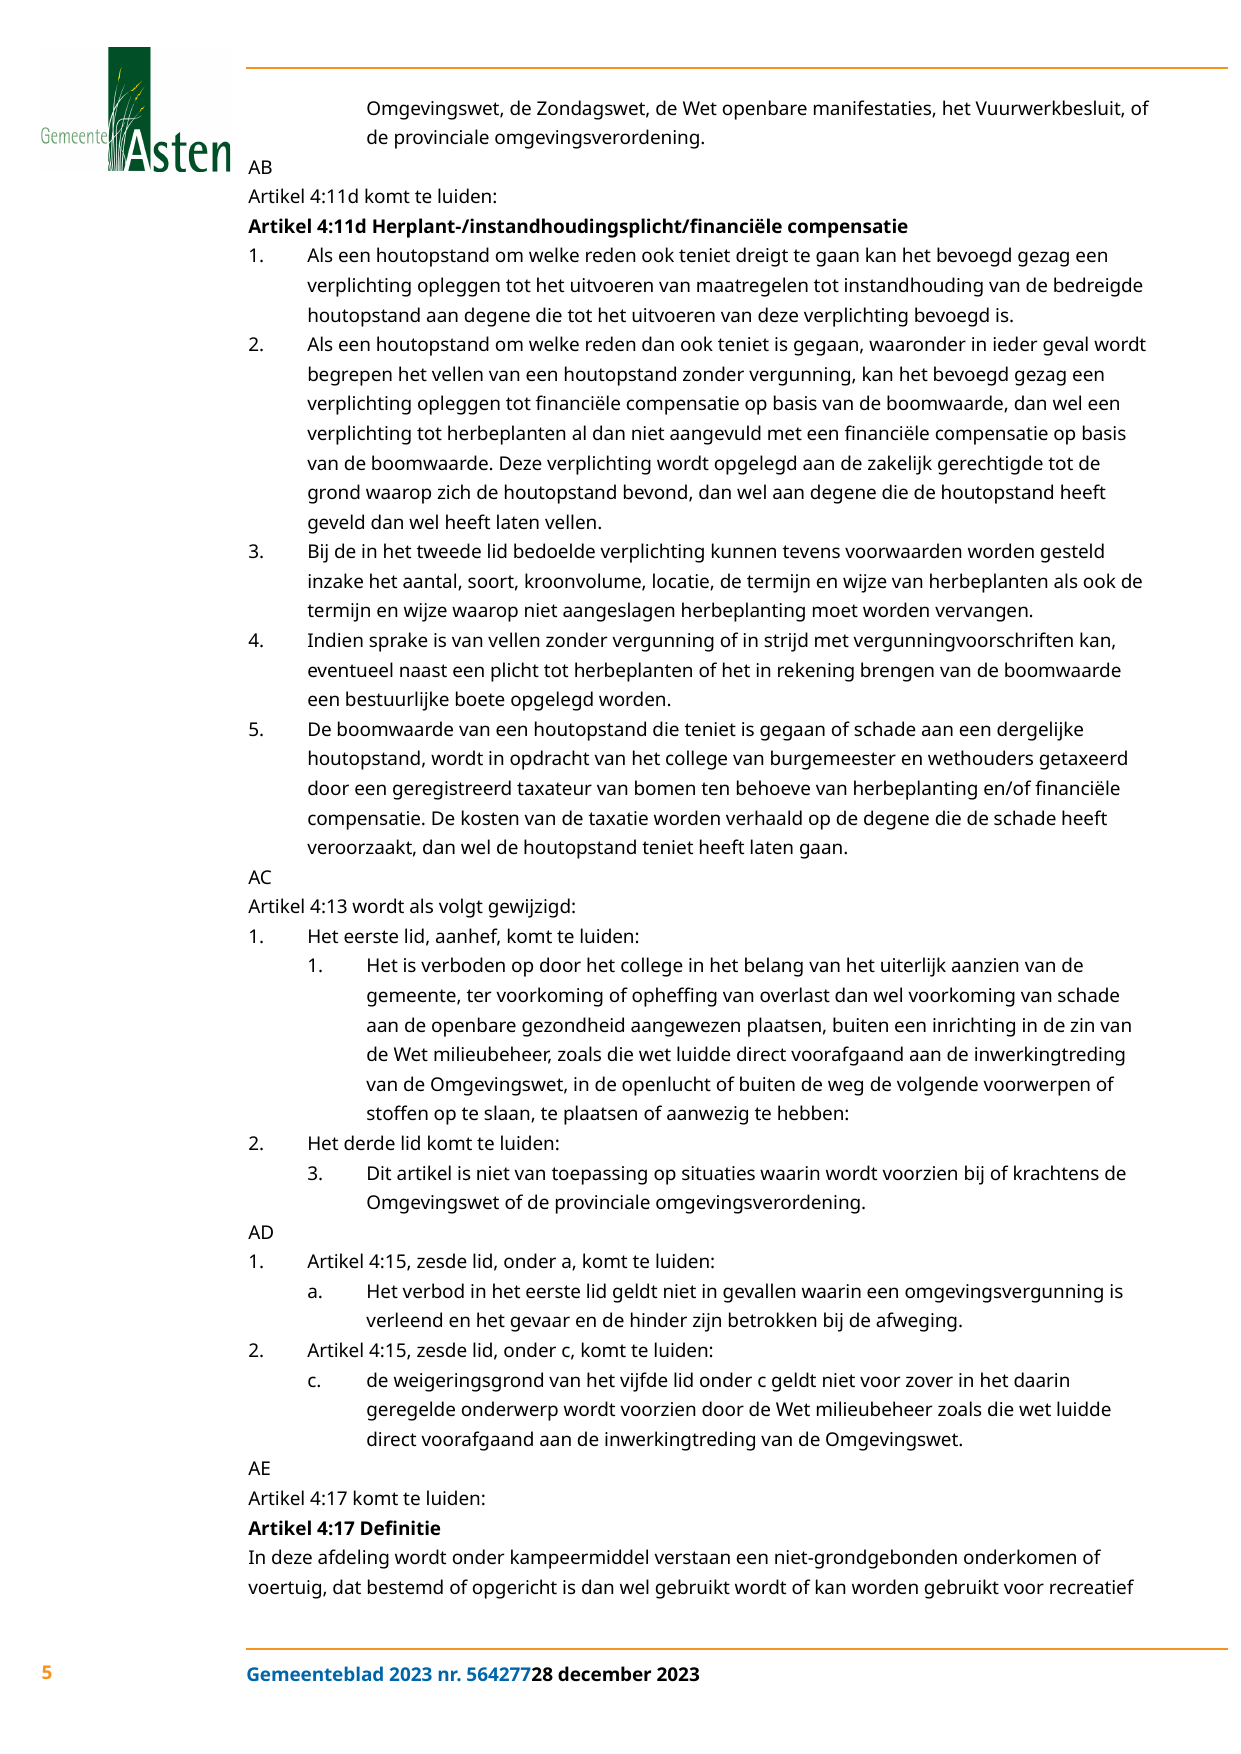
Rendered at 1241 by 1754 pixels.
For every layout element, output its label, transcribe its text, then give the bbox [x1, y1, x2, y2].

text AD [248, 1219, 1152, 1245]
picture [41, 47, 231, 172]
text Artikel 4:17 komt te luiden: [248, 1485, 1152, 1511]
list Omgevingswet, de Zondagswet, de Wet openbare manifestaties, het Vuurwerkbesluit, of de provinciale omgevingsverordening. [307, 95, 1152, 150]
list Het verbod in het eerste lid geldt niet in gevallen waarin een omgevingsvergunning is verleend en het gevaar en de hinder zijn betrokken bij de afweging. [307, 1278, 1152, 1333]
list Artikel 4:15, zesde lid, onder a, komt te luiden: [248, 1248, 1152, 1274]
text Artikel 4:11d komt te luiden: [248, 183, 1152, 209]
list Als een houtopstand om welke reden ook teniet dreigt te gaan kan het bevoegd gezag een verplichting opleggen tot het uitvoeren van maatregelen tot instandhouding van de bedreigde houtopstand aan degene die tot het uitvoeren van deze verplichting bevoegd is. [248, 243, 1152, 328]
text AE [248, 1456, 1152, 1481]
list Het derde lid komt te luiden: [248, 1130, 1152, 1156]
list De boomwaarde van een houtopstand die teniet is gegaan of schade aan een dergelijke houtopstand, wordt in opdracht van het college van burgemeester en wethouders getaxeerd door een geregistreerd taxateur van bomen ten behoeve van herbeplanting en/of financiële compensatie. De kosten van de taxatie worden verhaald op de degene die de schade heeft veroorzaakt, dan wel de houtopstand teniet heeft laten gaan. [248, 716, 1152, 860]
text In deze afdeling wordt onder kampeermiddel verstaan een niet-grondgebonden onderkomen of voertuig, dat bestemd of opgericht is dan wel gebruikt wordt of kan worden gebruikt voor recreatief [248, 1544, 1152, 1600]
text Artikel 4:17 Definitie [248, 1515, 1152, 1541]
text Artikel 4:13 wordt als volgt gewijzigd: [248, 893, 1152, 919]
list Bij de in het tweede lid bedoelde verplichting kunnen tevens voorwaarden worden gesteld inzake het aantal, soort, kroonvolume, locatie, de termijn en wijze van herbeplanten als ook de termijn en wijze waarop niet aangeslagen herbeplanting moet worden vervangen. [248, 538, 1152, 623]
text AC [248, 864, 1152, 890]
list Als een houtopstand om welke reden dan ook teniet is gegaan, waaronder in ieder geval wordt begrepen het vellen van een houtopstand zonder vergunning, kan het bevoegd gezag een verplichting opleggen tot financiële compensatie op basis van de boomwaarde, dan wel een verplichting tot herbeplanten al dan niet aangevuld met een financiële compensatie op basis van de boomwaarde. Deze verplichting wordt opgelegd aan de zakelijk gerechtigde tot de grond waarop zich de houtopstand bevond, dan wel aan degene die de houtopstand heeft geveld dan wel heeft laten vellen. [248, 331, 1152, 535]
text Artikel 4:11d Herplant-/instandhoudingsplicht/financiële compensatie [248, 213, 1152, 239]
text AB [248, 154, 1152, 180]
list Het eerste lid, aanhef, komt te luiden: [248, 923, 1152, 949]
list de weigeringsgrond van het vijfde lid onder c geldt niet voor zover in het daarin geregelde onderwerp wordt voorzien door de Wet milieubeheer zoals die wet luidde direct voorafgaand aan de inwerkingtreding van de Omgevingswet. [307, 1367, 1152, 1452]
list Indien sprake is van vellen zonder vergunning of in strijd met vergunningvoorschriften kan, eventueel naast een plicht tot herbeplanten of het in rekening brengen van de boomwaarde een bestuurlijke boete opgelegd worden. [248, 627, 1152, 712]
list Het is verboden op door het college in het belang van het uiterlijk aanzien van de gemeente, ter voorkoming of opheffing van overlast dan wel voorkoming van schade aan de openbare gezondheid aangewezen plaatsen, buiten een inrichting in de zin van de Wet milieubeheer, zoals die wet luidde direct voorafgaand aan de inwerkingtreding van de Omgevingswet, in de openlucht of buiten de weg de volgende voorwerpen of stoffen op te slaan, te plaatsen of aanwezig te hebben: [307, 953, 1152, 1126]
list Dit artikel is niet van toepassing op situaties waarin wordt voorzien bij of krachtens de Omgevingswet of de provinciale omgevingsverordening. [307, 1160, 1152, 1215]
list Artikel 4:15, zesde lid, onder c, komt te luiden: [248, 1337, 1152, 1363]
